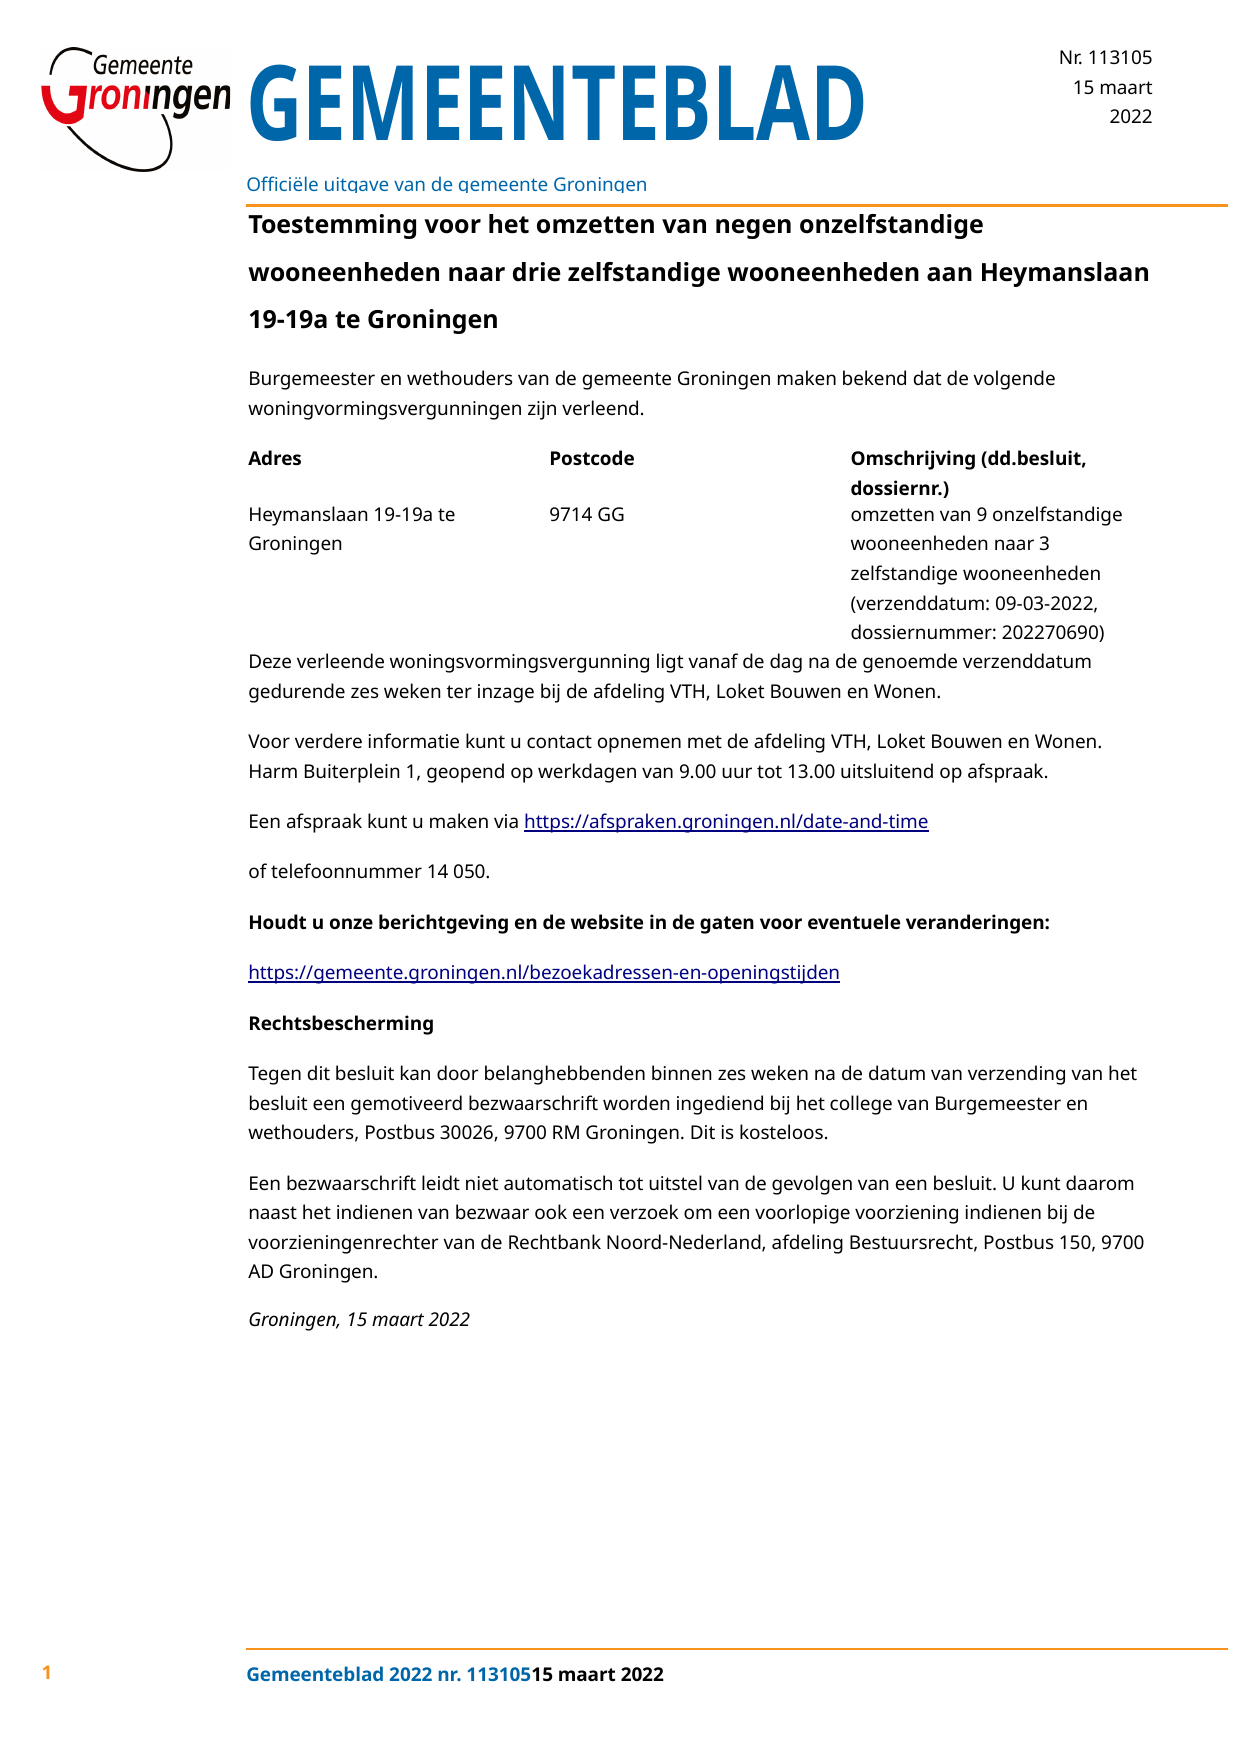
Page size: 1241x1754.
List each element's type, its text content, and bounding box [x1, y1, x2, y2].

text Houdt u onze berichtgeving en de website in de gaten voor eventuele veranderingen: [248, 909, 1152, 935]
text Tegen dit besluit kan door belanghebbenden binnen zes weken na de datum van verzending van het besluit een gemotiveerd bezwaarschrift worden ingediend bij het college van Burgemeester en wethouders, Postbus 30026, 9700 RM Groningen. Dit is kosteloos. [248, 1060, 1152, 1145]
text Een bezwaarschrift leidt niet automatisch tot uitstel van de gevolgen van een besluit. U kunt daarom naast het indienen van bezwaar ook een verzoek om een voorlopige voorziening indienen bij de voorzieningenrechter van de Rechtbank Noord-Nederland, afdeling Bestuursrecht, Postbus 150, 9700 AD Groningen. [248, 1170, 1152, 1284]
table_cell omzetten van 9 onzelfstandige wooneenheden naar 3 zelfstandige wooneenheden (verzenddatum: 09-03-2022, dossiernummer: 202270690) [850, 501, 1152, 645]
text Een afspraak kunt u maken via https://afspraken.groningen.nl/date-and-time [248, 808, 1152, 834]
table_header Adres [248, 446, 549, 501]
text Toestemming voor het omzetten van negen onzelfstandige wooneenheden naar drie zelfstandige wooneenheden aan Heymanslaan 19-19a te Groningen [248, 207, 1152, 336]
text Groningen, 15 maart 2022 [248, 1306, 1152, 1332]
picture [41, 47, 231, 172]
table_cell Heymanslaan 19-19a te Groningen [248, 501, 549, 645]
text https://gemeente.groningen.nl/bezoekadressen-en-openingstijden [248, 959, 1152, 985]
table_cell 9714 GG [549, 501, 850, 645]
text Rechtsbescherming [248, 1010, 1152, 1036]
text Burgemeester en wethouders van de gemeente Groningen maken bekend dat de volgende woningvormingsvergunningen zijn verleend. [248, 366, 1152, 421]
table_header Postcode [549, 446, 850, 501]
table_header Omschrijving (dd.besluit, dossiernr.) [850, 446, 1152, 501]
text Deze verleende woningsvormingsvergunning ligt vanaf de dag na de genoemde verzenddatum gedurende zes weken ter inzage bij de afdeling VTH, Loket Bouwen en Wonen. [248, 648, 1152, 703]
text Voor verdere informatie kunt u contact opnemen met de afdeling VTH, Loket Bouwen en Wonen. Harm Buiterplein 1, geopend op werkdagen van 9.00 uur tot 13.00 uitsluitend op afspraak. [248, 728, 1152, 783]
text of telefoonnummer 14 050. [248, 859, 1152, 884]
